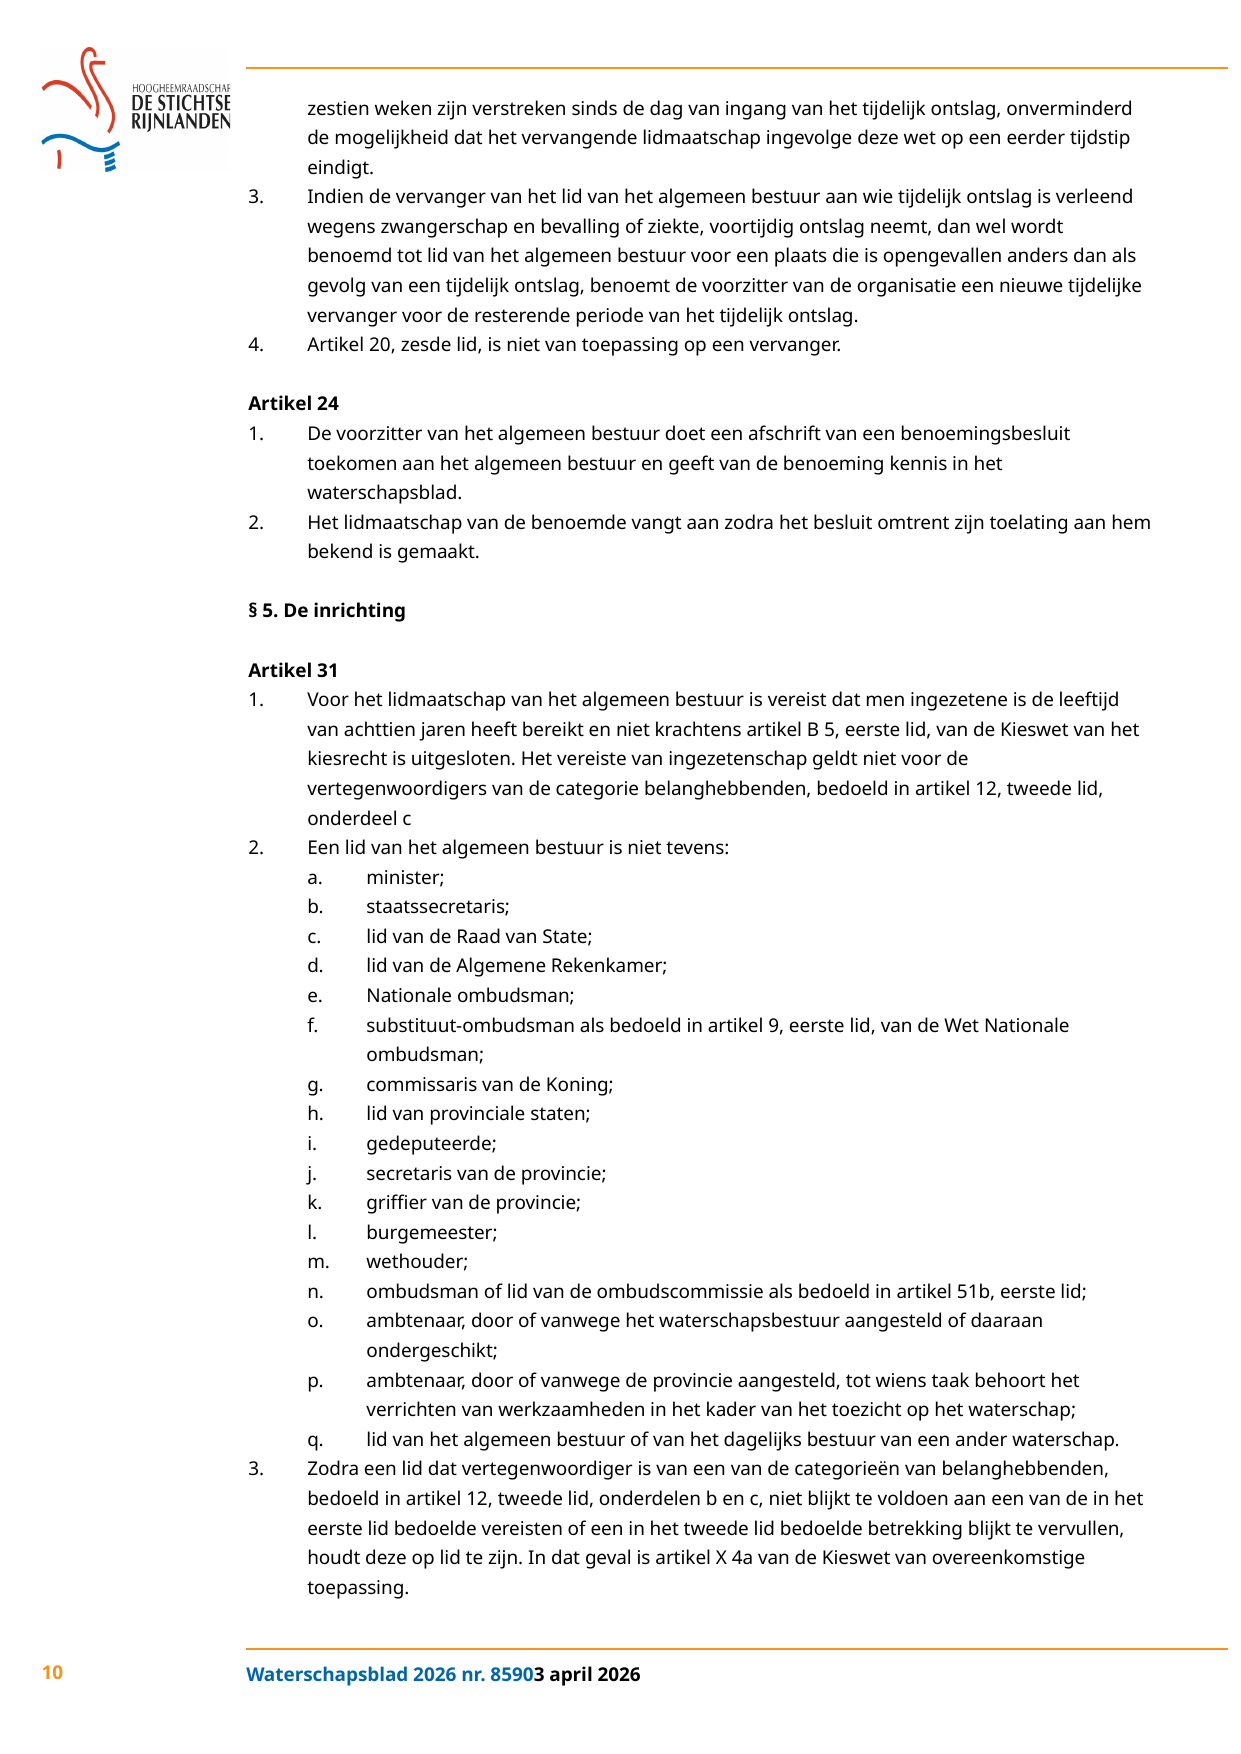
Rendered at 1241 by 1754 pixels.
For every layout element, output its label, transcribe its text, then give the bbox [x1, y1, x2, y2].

list substituut-ombudsman als bedoeld in artikel 9, eerste lid, van de Wet Nationale ombudsman; [307, 1012, 1152, 1067]
list Een lid van het algemeen bestuur is niet tevens: [248, 834, 1152, 860]
list Artikel 20, zesde lid, is niet van toepassing op een vervanger. [248, 331, 1152, 357]
list commissaris van de Koning; [307, 1071, 1152, 1097]
list griffier van de provincie; [307, 1189, 1152, 1215]
list wethouder; [307, 1248, 1152, 1274]
list Voor het lidmaatschap van het algemeen bestuur is vereist dat men ingezetene is de leeftijd van achttien jaren heeft bereikt en niet krachtens artikel B 5, eerste lid, van de Kieswet van het kiesrecht is uitgesloten. Het vereiste van ingezetenschap geldt niet voor de vertegenwoordigers van de categorie belanghebbenden, bedoeld in artikel 12, tweede lid, onderdeel c [248, 686, 1152, 831]
list lid van provinciale staten; [307, 1101, 1152, 1126]
picture [41, 47, 231, 172]
list lid van het algemeen bestuur of van het dagelijks bestuur van een ander waterschap. [307, 1426, 1152, 1452]
list minister; [307, 864, 1152, 890]
text Artikel 24 [248, 391, 1152, 416]
list zestien weken zijn verstreken sinds de dag van ingang van het tijdelijk ontslag, onverminderd de mogelijkheid dat het vervangende lidmaatschap ingevolge deze wet op een eerder tijdstip eindigt. [248, 95, 1152, 180]
list Indien de vervanger van het lid van het algemeen bestuur aan wie tijdelijk ontslag is verleend wegens zwangerschap en bevalling of ziekte, voortijdig ontslag neemt, dan wel wordt benoemd tot lid van het algemeen bestuur voor een plaats die is opengevallen anders dan als gevolg van een tijdelijk ontslag, benoemt de voorzitter van de organisatie een nieuwe tijdelijke vervanger voor de resterende periode van het tijdelijk ontslag. [248, 183, 1152, 328]
list Nationale ombudsman; [307, 982, 1152, 1008]
list lid van de Raad van State; [307, 923, 1152, 949]
text Artikel 31 [248, 657, 1152, 683]
list gedeputeerde; [307, 1130, 1152, 1156]
list Het lidmaatschap van de benoemde vangt aan zodra het besluit omtrent zijn toelating aan hem bekend is gemaakt. [248, 509, 1152, 564]
list ambtenaar, door of vanwege het waterschapsbestuur aangesteld of daaraan ondergeschikt; [307, 1308, 1152, 1363]
list ambtenaar, door of vanwege de provincie aangesteld, tot wiens taak behoort het verrichten van werkzaamheden in het kader van het toezicht op het waterschap; [307, 1367, 1152, 1422]
text § 5. De inrichting [248, 598, 1152, 623]
list Zodra een lid dat vertegenwoordiger is van een van de categorieën van belanghebbenden, bedoeld in artikel 12, tweede lid, onderdelen b en c, niet blijkt te voldoen aan een van de in het eerste lid bedoelde vereisten of een in het tweede lid bedoelde betrekking blijkt te vervullen, houdt deze op lid te zijn. In dat geval is artikel X 4a van de Kieswet van overeenkomstige toepassing. [248, 1456, 1152, 1600]
list secretaris van de provincie; [307, 1160, 1152, 1186]
list ombudsman of lid van de ombudscommissie als bedoeld in artikel 51b, eerste lid; [307, 1278, 1152, 1304]
list lid van de Algemene Rekenkamer; [307, 953, 1152, 978]
list De voorzitter van het algemeen bestuur doet een afschrift van een benoemingsbesluit toekomen aan het algemeen bestuur en geeft van de benoeming kennis in het waterschapsblad. [248, 420, 1152, 505]
list burgemeester; [307, 1219, 1152, 1245]
list staatssecretaris; [307, 893, 1152, 919]
